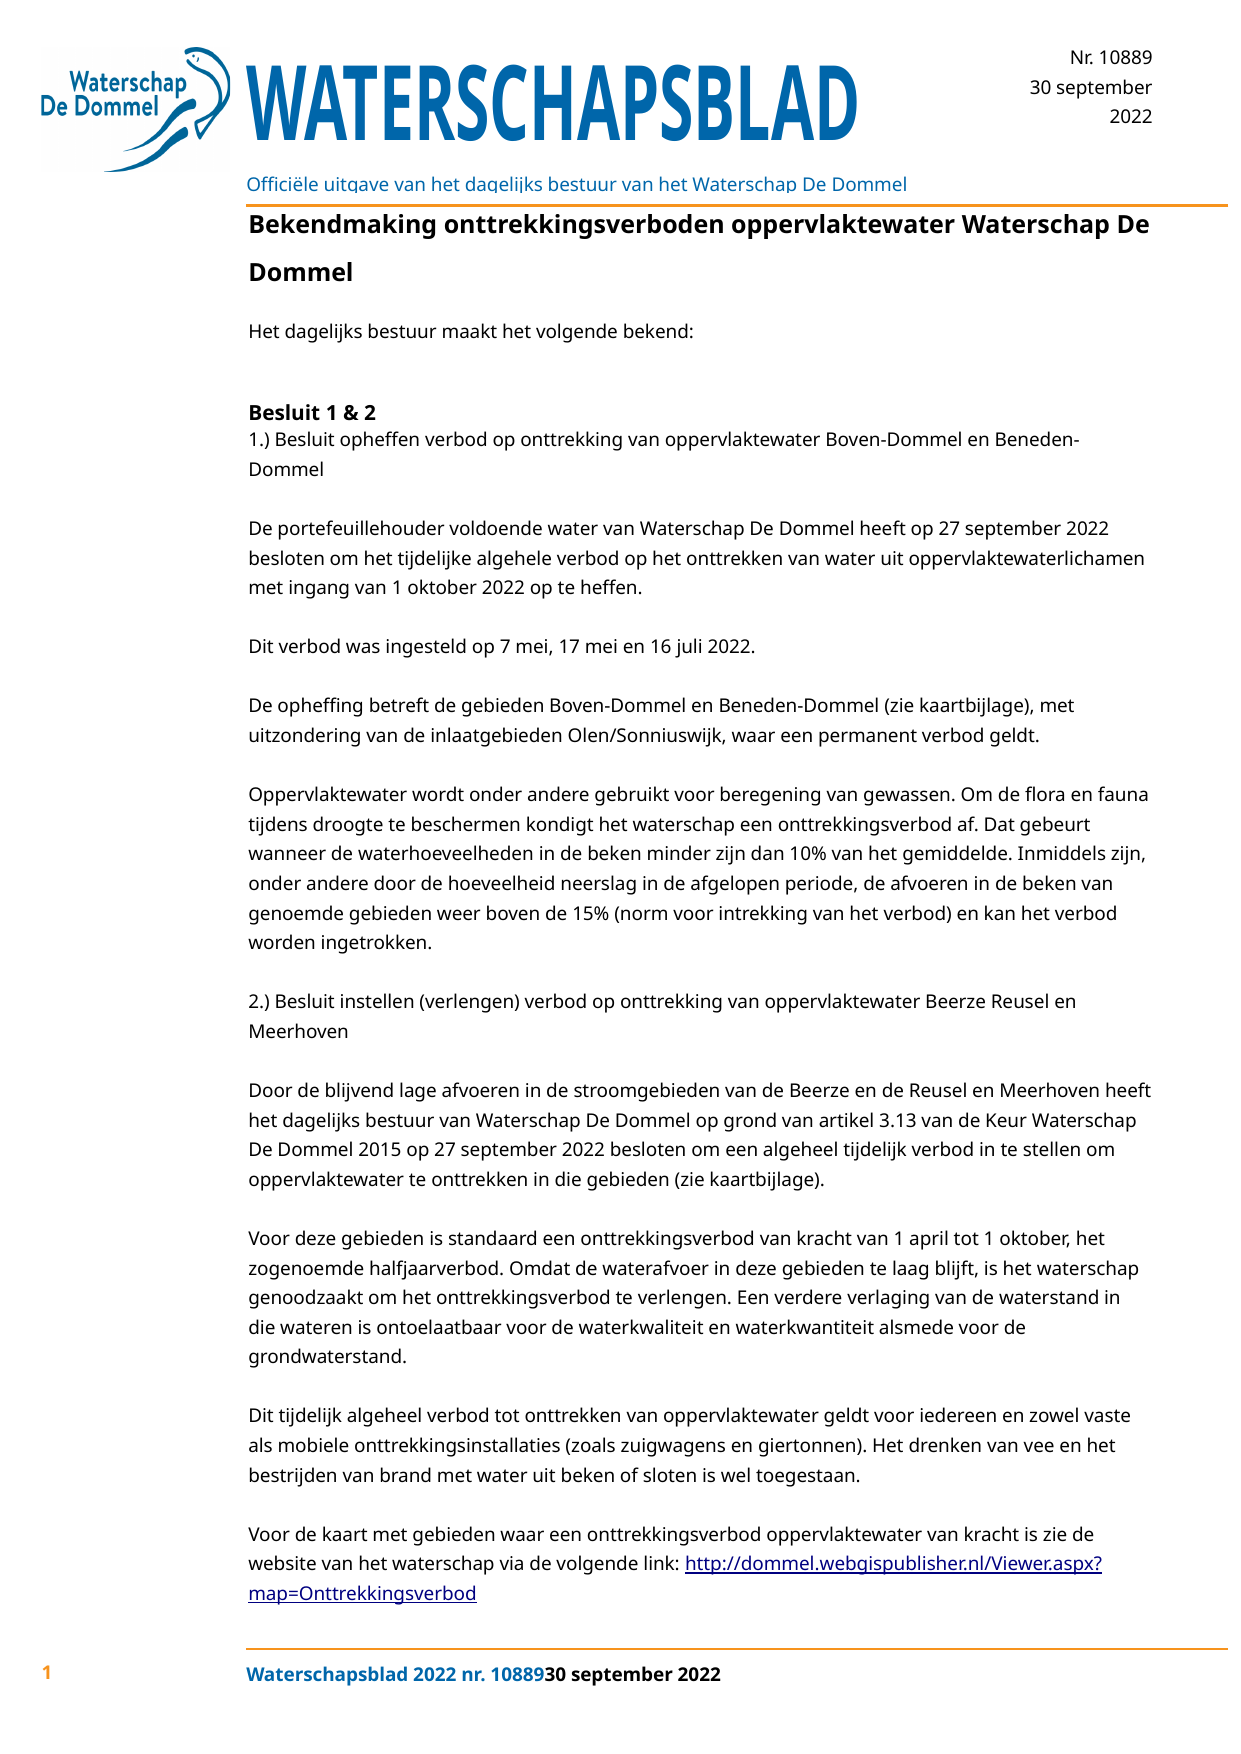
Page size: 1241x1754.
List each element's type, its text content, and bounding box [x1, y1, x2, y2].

picture [198, 118, 210, 131]
text Bekendmaking onttrekkingsverboden oppervlaktewater Waterschap De Dommel [248, 207, 1152, 288]
text Oppervlaktewater wordt onder andere gebruikt voor beregening van gewassen. Om de flora en fauna tijdens droogte te beschermen kondigt het waterschap een onttrekkingsverbod af. Dat gebeurt wanneer de waterhoeveelheden in de beken minder zijn dan 10% van het gemiddelde. Inmiddels zijn, onder andere door de hoeveelheid neerslag in de afgelopen periode, de afvoeren in de beken van genoemde gebieden weer boven de 15% (norm voor intrekking van het verbod) en kan het verbod worden ingetrokken. [248, 781, 1152, 955]
text 2.) Besluit instellen (verlengen) verbod op onttrekking van oppervlaktewater Beerze Reusel en Meerhoven [248, 988, 1152, 1044]
text Dit verbod was ingesteld op 7 mei, 17 mei en 16 juli 2022. [248, 633, 1152, 659]
text De opheffing betreft de gebieden Boven-Dommel en Beneden-Dommel (zie kaartbijlage), met uitzondering van de inlaatgebieden Olen/Sonniuswijk, waar een permanent verbod geldt. [248, 693, 1152, 748]
text De portefeuillehouder voldoende water van Waterschap De Dommel heeft op 27 september 2022 besloten om het tijdelijke algehele verbod op het onttrekken van water uit oppervlaktewaterlichamen met ingang van 1 oktober 2022 op te heffen. [248, 515, 1152, 600]
text Door de blijvend lage afvoeren in de stroomgebieden van de Beerze en de Reusel en Meerhoven heeft het dagelijks bestuur van Waterschap De Dommel op grond van artikel 3.13 van de Keur Waterschap De Dommel 2015 op 27 september 2022 besloten om een algeheel tijdelijk verbod in te stellen om oppervlaktewater te onttrekken in die gebieden (zie kaartbijlage). [248, 1077, 1152, 1192]
text Besluit 1 & 2 [248, 398, 1152, 426]
text Het dagelijks bestuur maakt het volgende bekend: [248, 318, 1152, 344]
picture [45, 99, 51, 111]
text Voor deze gebieden is standaard een onttrekkingsverbod van kracht van 1 april tot 1 oktober, het zogenoemde halfjaarverbod. Omdat de waterafvoer in deze gebieden te laag blijft, is het waterschap genoodzaakt om het onttrekkingsverbod te verlengen. Een verdere verlaging van de waterstand in die wateren is ontoelaatbaar voor de waterkwaliteit en waterkwantiteit alsmede voor de grondwaterstand. [248, 1225, 1152, 1369]
text Voor de kaart met gebieden waar een onttrekkingsverbod oppervlaktewater van kracht is zie de website van het waterschap via de volgende link: http://dommel.webgispublisher.nl/Viewer.aspx?map=Onttrekkingsverbod [248, 1521, 1152, 1606]
text Dit tijdelijk algeheel verbod tot onttrekken van oppervlaktewater geldt voor iedereen en zowel vaste als mobiele onttrekkingsinstallaties (zoals zuigwagens en giertonnen). Het drenken van vee en het bestrijden van brand met water uit beken of sloten is wel toegestaan. [248, 1403, 1152, 1487]
text 1.) Besluit opheffen verbod op onttrekking van oppervlaktewater Boven-Dommel en Beneden-Dommel [248, 426, 1152, 482]
picture [204, 47, 231, 76]
picture [41, 47, 231, 172]
